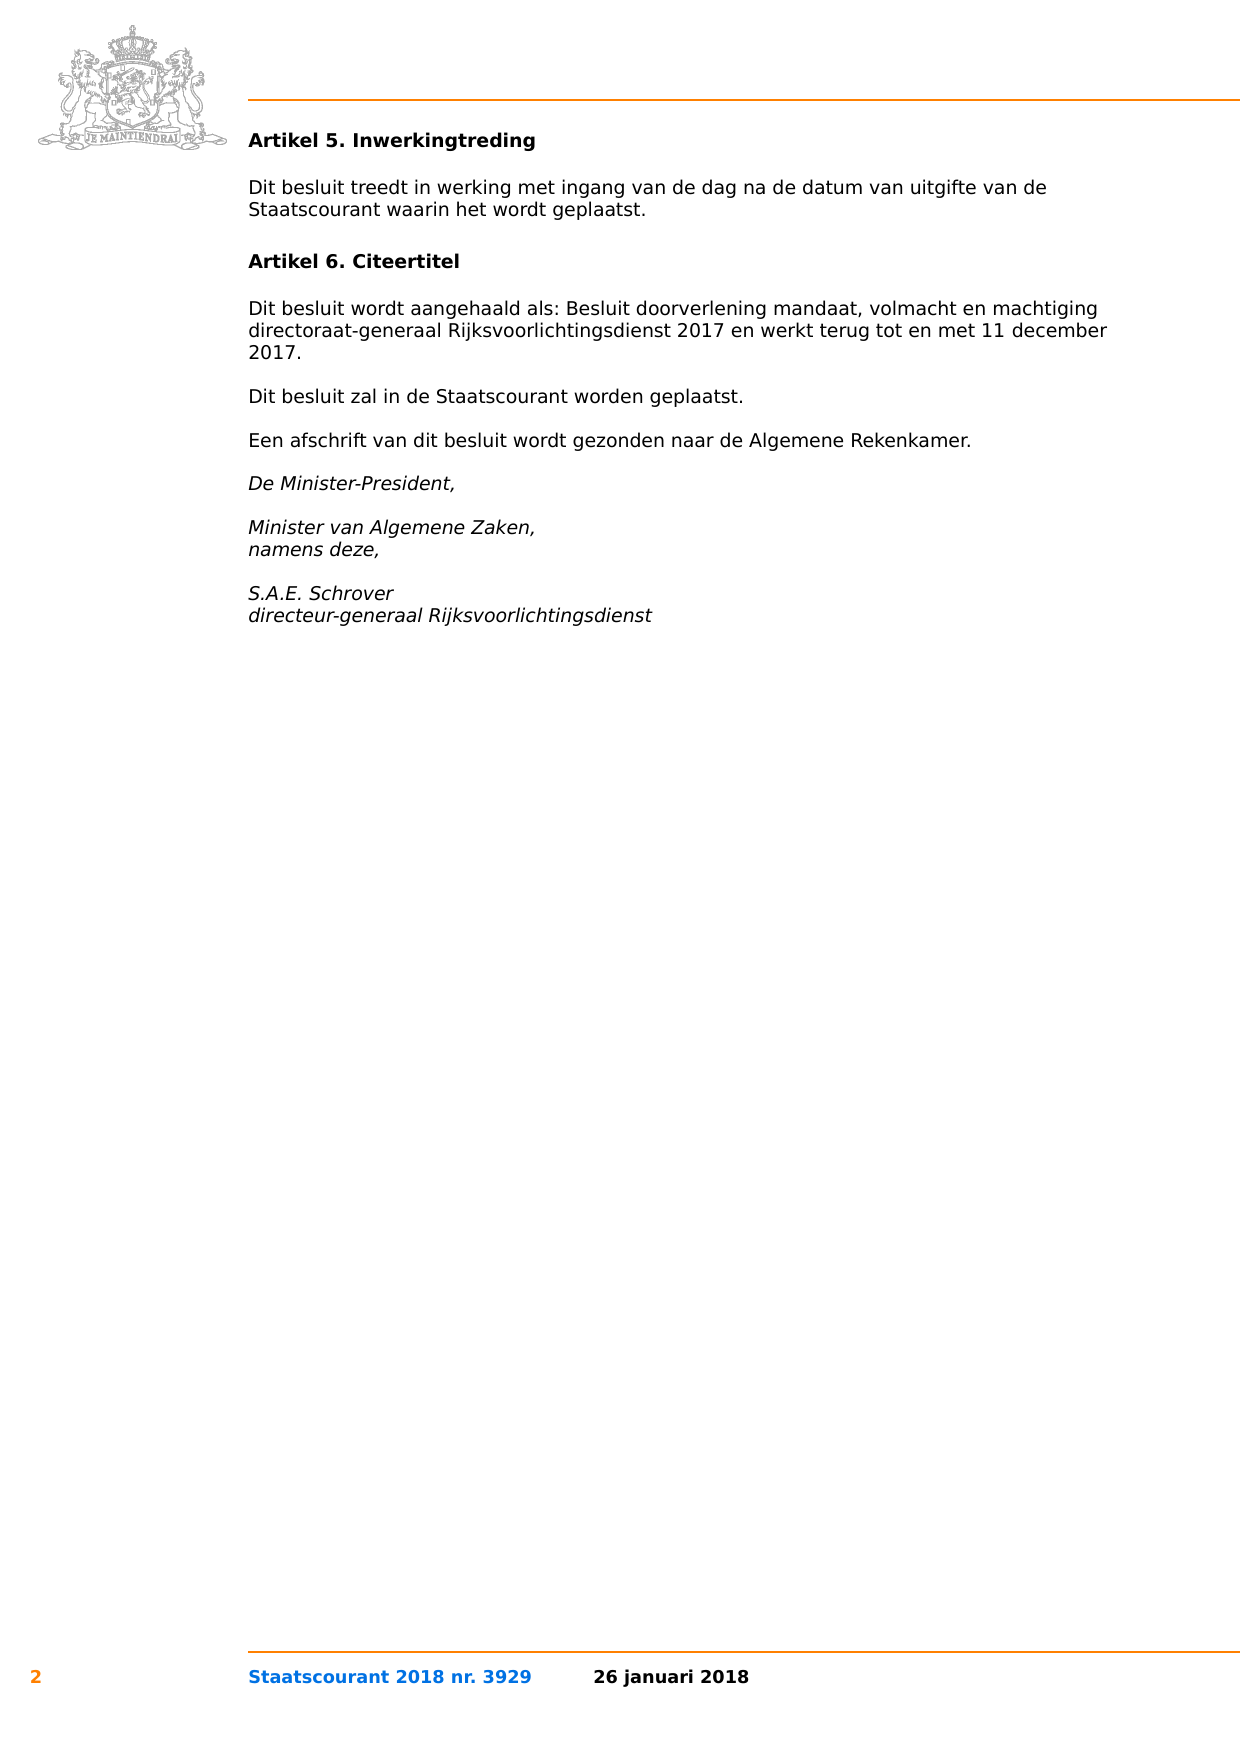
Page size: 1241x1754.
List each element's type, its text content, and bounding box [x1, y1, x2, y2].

subtitle Artikel 5. Inwerkingtreding [248, 130, 1163, 152]
text Dit besluit zal in de Staatscourant worden geplaatst. [248, 386, 1163, 408]
subtitle Artikel 6. Citeertitel [248, 251, 1163, 273]
text Minister van Algemene Zaken, namens deze, S.A.E. Schrover directeur-generaal Rijksvoorlichtingsdienst [248, 517, 1163, 627]
text Dit besluit treedt in werking met ingang van de dag na de datum van uitgifte van de Staatscourant waarin het wordt geplaatst. [248, 177, 1163, 221]
text De Minister-President, [248, 473, 1163, 495]
text Dit besluit wordt aangehaald als: Besluit doorverlening mandaat, volmacht en machtiging directoraat-generaal Rijksvoorlichtingsdienst 2017 en werkt terug tot en met 11 december 2017. [248, 298, 1163, 364]
text Een afschrift van dit besluit wordt gezonden naar de Algemene Rekenkamer. [248, 429, 1163, 451]
picture [38, 25, 227, 150]
